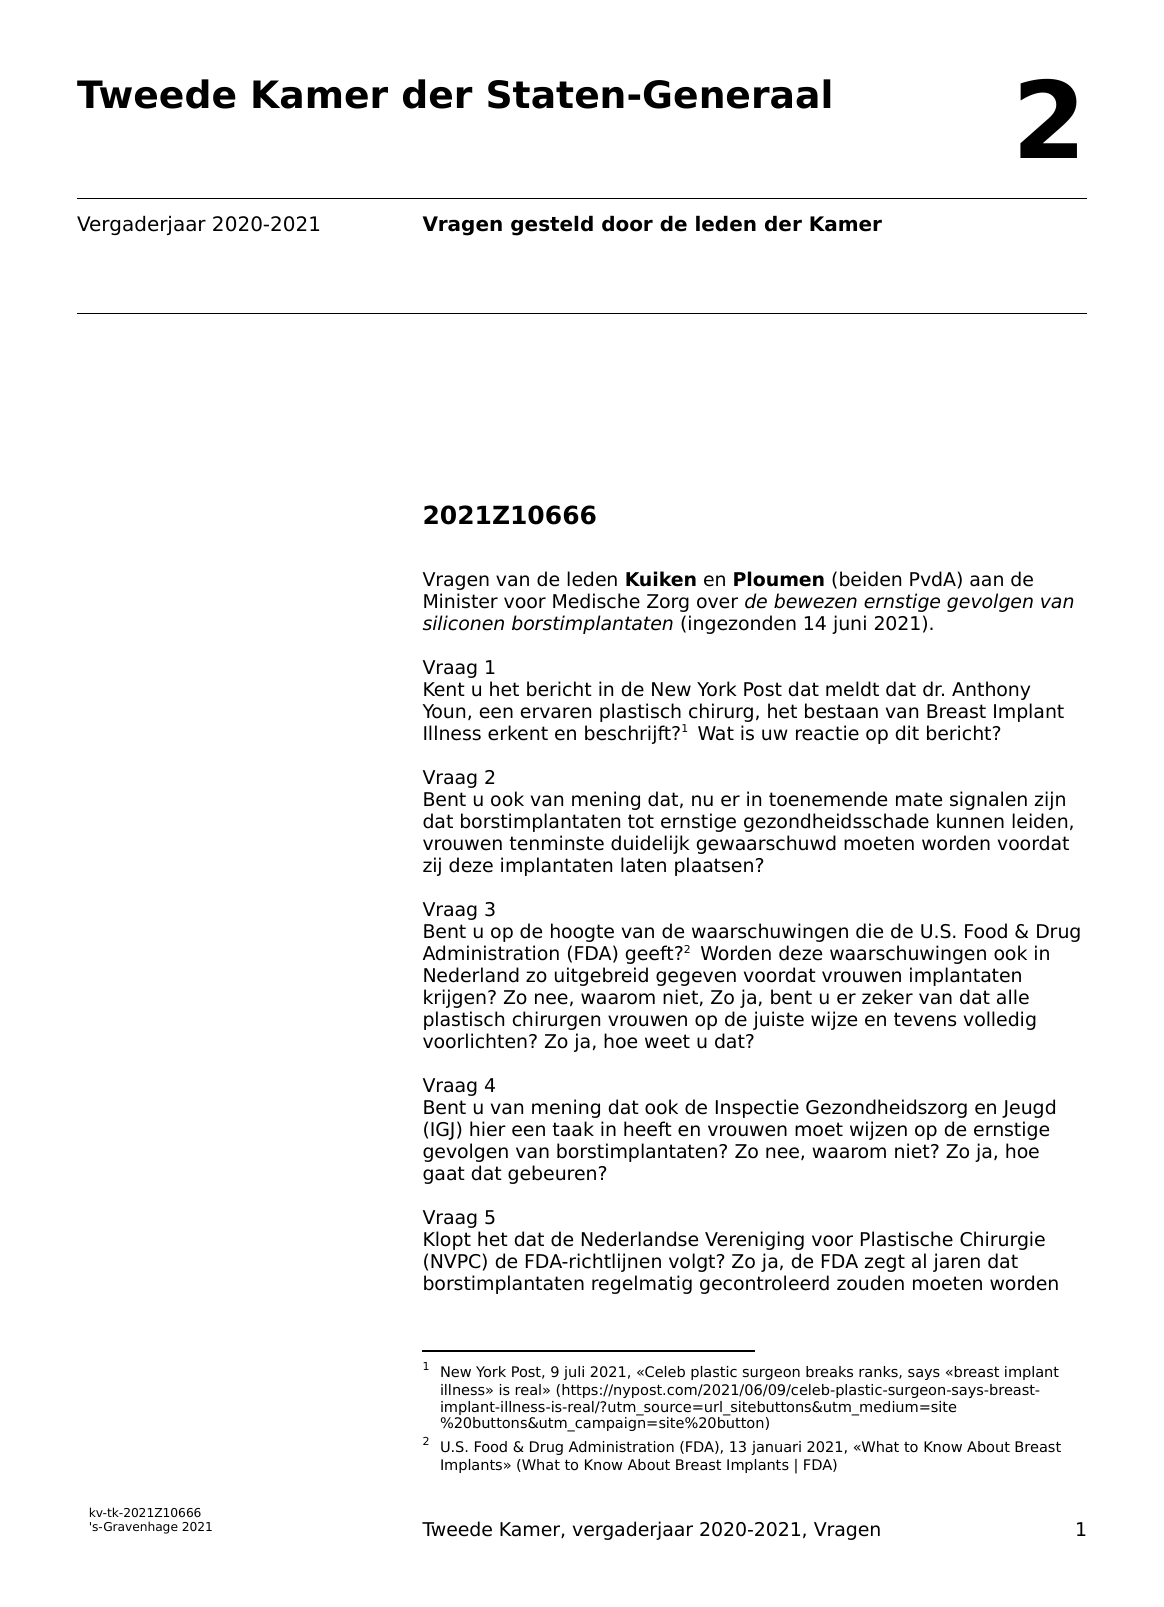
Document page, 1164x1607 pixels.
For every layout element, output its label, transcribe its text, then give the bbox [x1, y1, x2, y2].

text Bent u op de hoogte van de waarschuwingen die de U.S. Food & Drug Administration (FDA) geeft? Worden deze waarschuwingen ook in Nederland zo uitgebreid gegeven voordat vrouwen implantaten krijgen? Zo nee, waarom niet, Zo ja, bent u er zeker van dat alle plastisch chirurgen vrouwen op de juiste wijze en tevens volledig voorlichten? Zo ja, hoe weet u dat? [422, 921, 1087, 1053]
text U.S. Food & Drug Administration (FDA), 13 januari 2021, «What to Know About Breast Implants» (What to Know About Breast Implants | FDA) [422, 1435, 1087, 1474]
text Vraag 1 [422, 657, 1087, 679]
table_header Tweede Kamer der Staten-Generaal [77, 59, 886, 198]
table_header 2 [886, 59, 1087, 198]
text 2021Z10666 [422, 501, 1087, 531]
text Kent u het bericht in de New York Post dat meldt dat dr. Anthony Youn, een ervaren plastisch chirurg, het bestaan van Breast Implant Illness erkent en beschrijft? Wat is uw reactie op dit bericht? [422, 679, 1087, 745]
text 's-Gravenhage 2021 [88, 1520, 323, 1534]
text kv-tk-2021Z10666 [88, 1506, 323, 1520]
text Vraag 4 [422, 1075, 1087, 1097]
text Bent u ook van mening dat, nu er in toenemende mate signalen zijn dat borstimplantaten tot ernstige gezondheidsschade kunnen leiden, vrouwen tenminste duidelijk gewaarschuwd moeten worden voordat zij deze implantaten laten plaatsen? [422, 789, 1087, 877]
text Klopt het dat de Nederlandse Vereniging voor Plastische Chirurgie (NVPC) de FDA-richtlijnen volgt? Zo ja, de FDA zegt al jaren dat borstimplantaten regelmatig gecontroleerd zouden moeten worden [422, 1229, 1087, 1295]
text Vragen van de leden Kuiken en Ploumen (beiden PvdA) aan de Minister voor Medische Zorg over de bewezen ernstige gevolgen van siliconen borstimplantaten (ingezonden 14 juni 2021). [422, 569, 1087, 635]
table_cell Vergaderjaar 2020-2021 [77, 199, 422, 313]
table_cell Vragen gesteld door de leden der Kamer [422, 199, 1087, 313]
text Vraag 5 [422, 1207, 1087, 1229]
text New York Post, 9 juli 2021, «Celeb plastic surgeon breaks ranks, says «breast implant illness» is real» (https://nypost.com/2021/06/09/celeb-plastic-surgeon-says-breast-implant-illness-is-real/?utm_source=url_sitebuttons&utm_medium=site%20buttons&utm_campaign=site%20button) [422, 1360, 1087, 1432]
text Vraag 3 [422, 899, 1087, 921]
text Vraag 2 [422, 767, 1087, 789]
text Bent u van mening dat ook de Inspectie Gezondheidszorg en Jeugd (IGJ) hier een taak in heeft en vrouwen moet wijzen op de ernstige gevolgen van borstimplantaten? Zo nee, waarom niet? Zo ja, hoe gaat dat gebeuren? [422, 1097, 1087, 1185]
